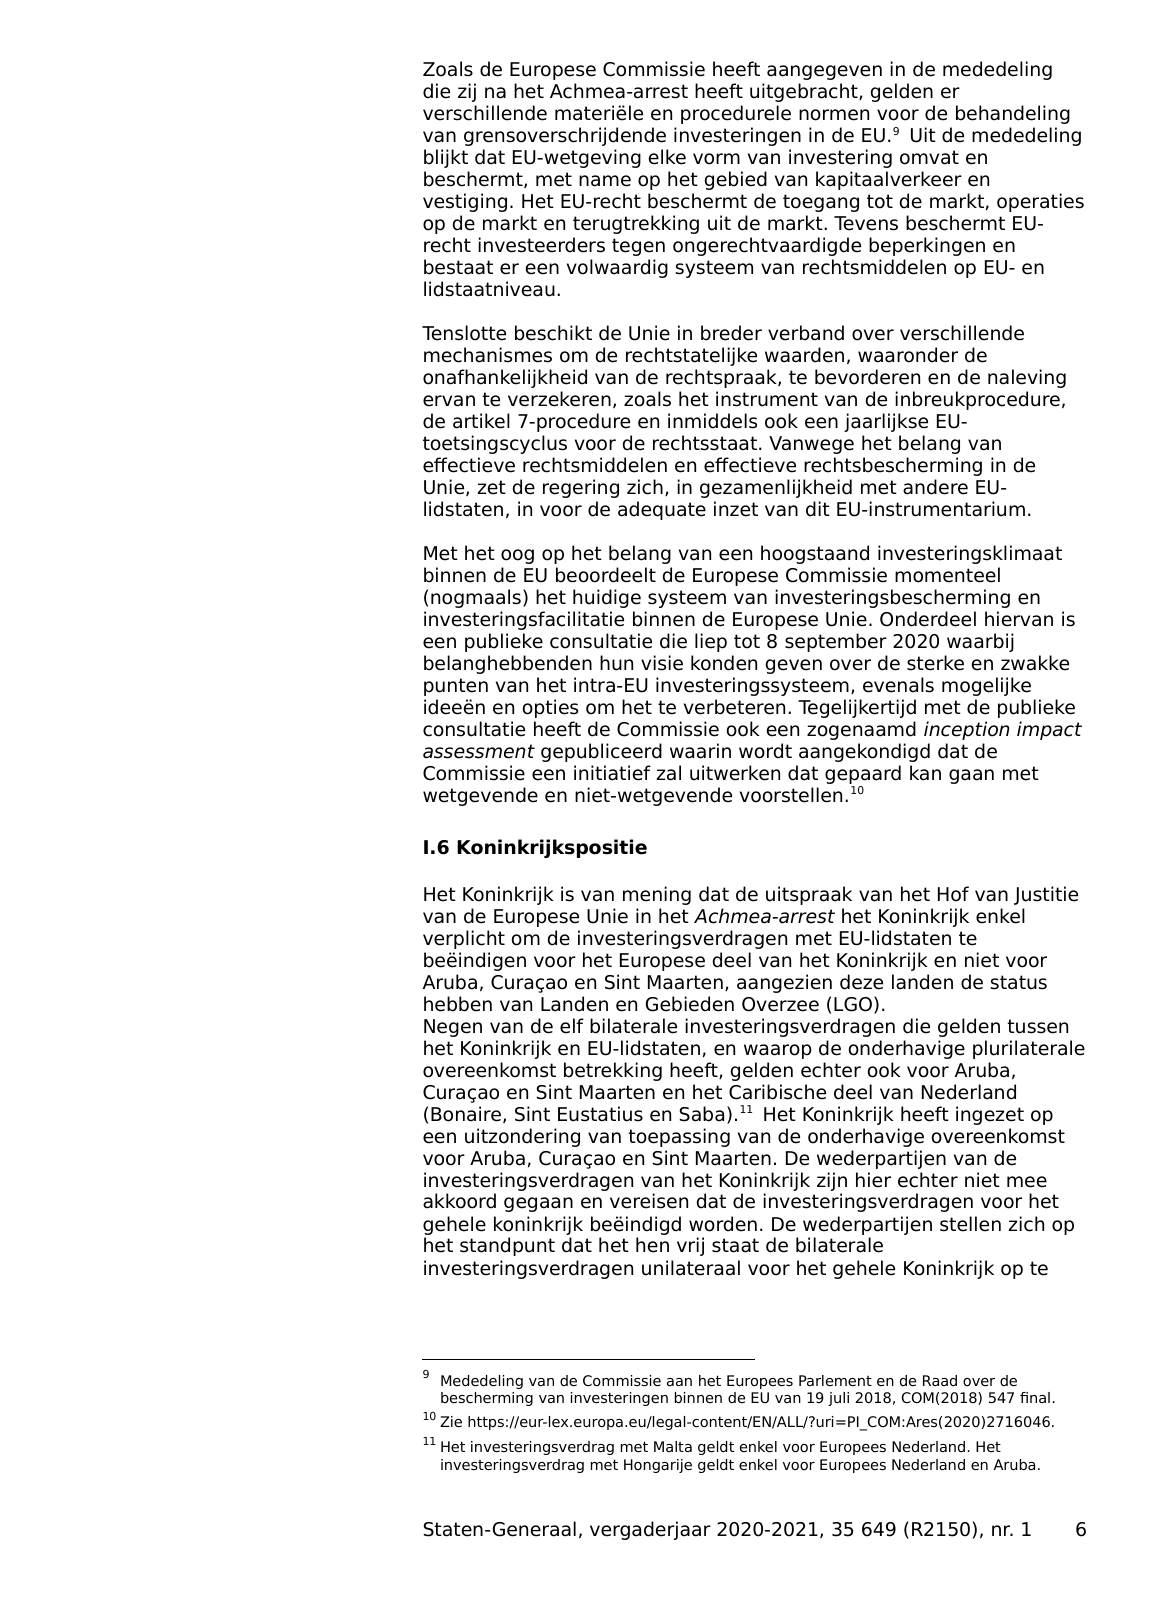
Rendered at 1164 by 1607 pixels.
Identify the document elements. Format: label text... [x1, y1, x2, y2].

text Met het oog op het belang van een hoogstaand investeringsklimaat binnen de EU beoordeelt de Europese Commissie momenteel (nogmaals) het huidige systeem van investeringsbescherming en investeringsfacilitatie binnen de Europese Unie. Onderdeel hiervan is een publieke consultatie die liep tot 8 september 2020 waarbij belanghebbenden hun visie konden geven over de sterke en zwakke punten van het intra-EU investeringssysteem, evenals mogelijke ideeën en opties om het te verbeteren. Tegelijkertijd met de publieke consultatie heeft de Commissie ook een zogenaamd inception impact assessment gepubliceerd waarin wordt aangekondigd dat de Commissie een initiatief zal uitwerken dat gepaard kan gaan met wetgevende en niet-wetgevende voorstellen. [422, 543, 1087, 807]
text Mededeling van de Commissie aan het Europees Parlement en de Raad over de bescherming van investeringen binnen de EU van 19 juli 2018, COM(2018) 547 final. [422, 1368, 1087, 1407]
subtitle I.6 Koninkrijkspositie [422, 837, 1087, 859]
text Het Koninkrijk is van mening dat de uitspraak van het Hof van Justitie van de Europese Unie in het Achmea-arrest het Koninkrijk enkel verplicht om de investeringsverdragen met EU-lidstaten te beëindigen voor het Europese deel van het Koninkrijk en niet voor Aruba, Curaçao en Sint Maarten, aangezien deze landen de status hebben van Landen en Gebieden Overzee (LGO). [422, 884, 1087, 1016]
text Zie https://eur-lex.europa.eu/legal-content/EN/ALL/?uri=PI_COM:Ares(2020)2716046. [422, 1410, 1087, 1432]
text Het investeringsverdrag met Malta geldt enkel voor Europees Nederland. Het investeringsverdrag met Hongarije geldt enkel voor Europees Nederland en Aruba. [422, 1435, 1087, 1474]
text Tenslotte beschikt de Unie in breder verband over verschillende mechanismes om de rechtstatelijke waarden, waaronder de onafhankelijkheid van de rechtspraak, te bevorderen en de naleving ervan te verzekeren, zoals het instrument van de inbreukprocedure, de artikel 7-procedure en inmiddels ook een jaarlijkse EU-toetsingscyclus voor de rechtsstaat. Vanwege het belang van effectieve rechtsmiddelen en effectieve rechtsbescherming in de Unie, zet de regering zich, in gezamenlijkheid met andere EU-lidstaten, in voor de adequate inzet van dit EU-instrumentarium. [422, 323, 1087, 521]
text Zoals de Europese Commissie heeft aangegeven in de mededeling die zij na het Achmea-arrest heeft uitgebracht, gelden er verschillende materiële en procedurele normen voor de behandeling van grensoverschrijdende investeringen in de EU. Uit de mededeling blijkt dat EU-wetgeving elke vorm van investering omvat en beschermt, met name op het gebied van kapitaalverkeer en vestiging. Het EU-recht beschermt de toegang tot de markt, operaties op de markt en terugtrekking uit de markt. Tevens beschermt EU-recht investeerders tegen ongerechtvaardigde beperkingen en bestaat er een volwaardig systeem van rechtsmiddelen op EU- en lidstaatniveau. [422, 59, 1087, 301]
text Negen van de elf bilaterale investeringsverdragen die gelden tussen het Koninkrijk en EU-lidstaten, en waarop de onderhavige plurilaterale overeenkomst betrekking heeft, gelden echter ook voor Aruba, Curaçao en Sint Maarten en het Caribische deel van Nederland (Bonaire, Sint Eustatius en Saba). Het Koninkrijk heeft ingezet op een uitzondering van toepassing van de onderhavige overeenkomst voor Aruba, Curaçao en Sint Maarten. De wederpartijen van de investeringsverdragen van het Koninkrijk zijn hier echter niet mee akkoord gegaan en vereisen dat de investeringsverdragen voor het gehele koninkrijk beëindigd worden. De wederpartijen stellen zich op het standpunt dat het hen vrij staat de bilaterale investeringsverdragen unilateraal voor het gehele Koninkrijk op te [422, 1016, 1087, 1279]
